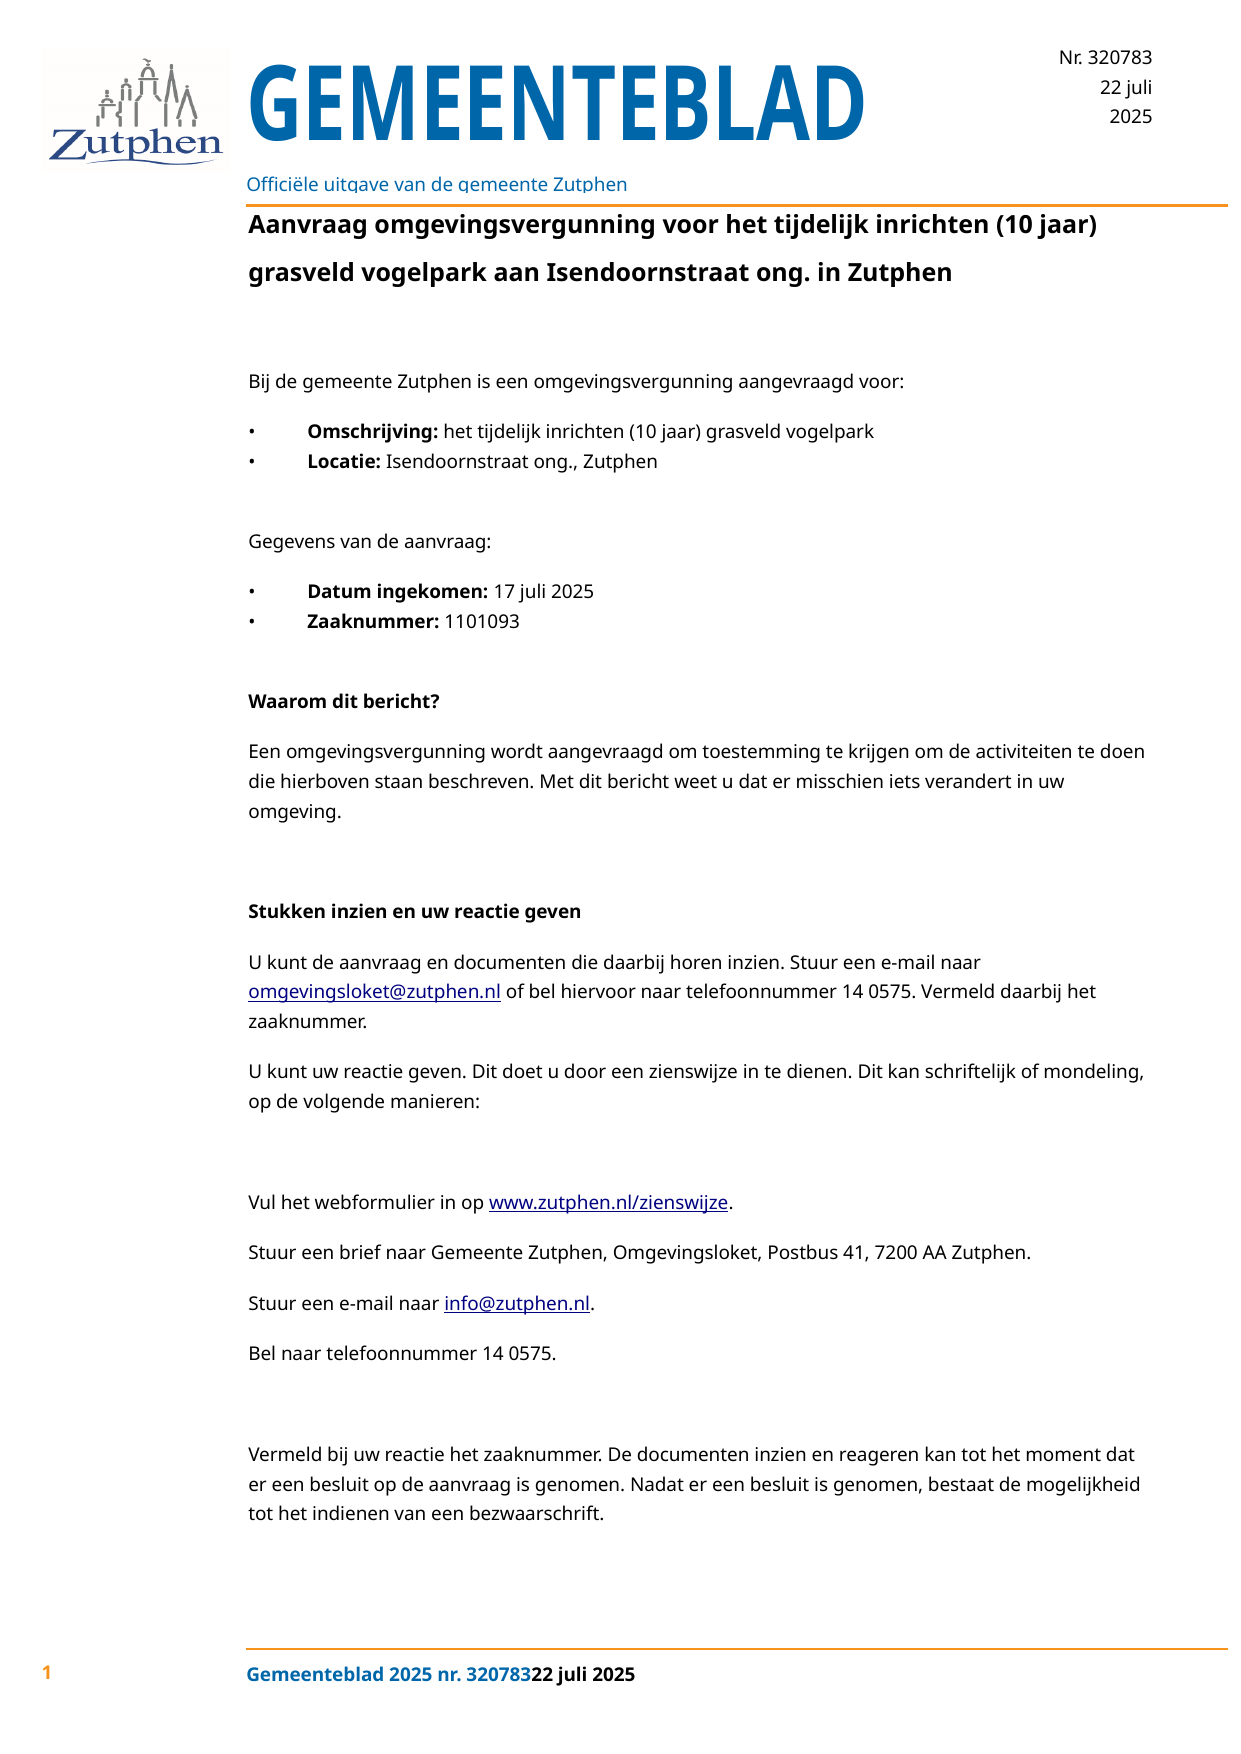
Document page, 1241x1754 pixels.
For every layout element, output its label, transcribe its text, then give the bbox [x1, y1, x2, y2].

list Datum ingekomen: 17 juli 2025 [248, 579, 1152, 604]
text Waarom dit bericht? [248, 688, 1152, 714]
list Locatie: Isendoornstraat ong., Zutphen [248, 448, 1152, 474]
text Bel naar telefoonnummer 14 0575. [248, 1340, 1152, 1366]
text Vul het webformulier in op www.zutphen.nl/zienswijze. [248, 1189, 1152, 1215]
text Vermeld bij uw reactie het zaaknummer. De documenten inzien en reageren kan tot het moment dat er een besluit op de aanvraag is genomen. Nadat er een besluit is genomen, bestaat de mogelijkheid tot het indienen van een bezwaarschrift. [248, 1441, 1152, 1526]
picture [41, 47, 231, 172]
text U kunt de aanvraag en documenten die daarbij horen inzien. Stuur een e-mail naar omgevingsloket@zutphen.nl of bel hiervoor naar telefoonnummer 14 0575. Vermeld daarbij het zaaknummer. [248, 949, 1152, 1034]
list Omschrijving: het tijdelijk inrichten (10 jaar) grasveld vogelpark [248, 419, 1152, 444]
text Gegevens van de aanvraag: [248, 528, 1152, 554]
text Aanvraag omgevingsvergunning voor het tijdelijk inrichten (10 jaar) grasveld vogelpark aan Isendoornstraat ong. in Zutphen [248, 207, 1152, 288]
text Stuur een e-mail naar info@zutphen.nl. [248, 1290, 1152, 1316]
text Een omgevingsvergunning wordt aangevraagd om toestemming te krijgen om de activiteiten te doen die hierboven staan beschreven. Met dit bericht weet u dat er misschien iets verandert in uw omgeving. [248, 739, 1152, 824]
text Bij de gemeente Zutphen is een omgevingsvergunning aangevraagd voor: [248, 368, 1152, 394]
text Stuur een brief naar Gemeente Zutphen, Omgevingsloket, Postbus 41, 7200 AA Zutphen. [248, 1239, 1152, 1265]
list Zaaknummer: 1101093 [248, 608, 1152, 634]
text U kunt uw reactie geven. Dit doet u door een zienswijze in te dienen. Dit kan schriftelijk of mondeling, op de volgende manieren: [248, 1059, 1152, 1114]
text Stukken inzien en uw reactie geven [248, 899, 1152, 924]
